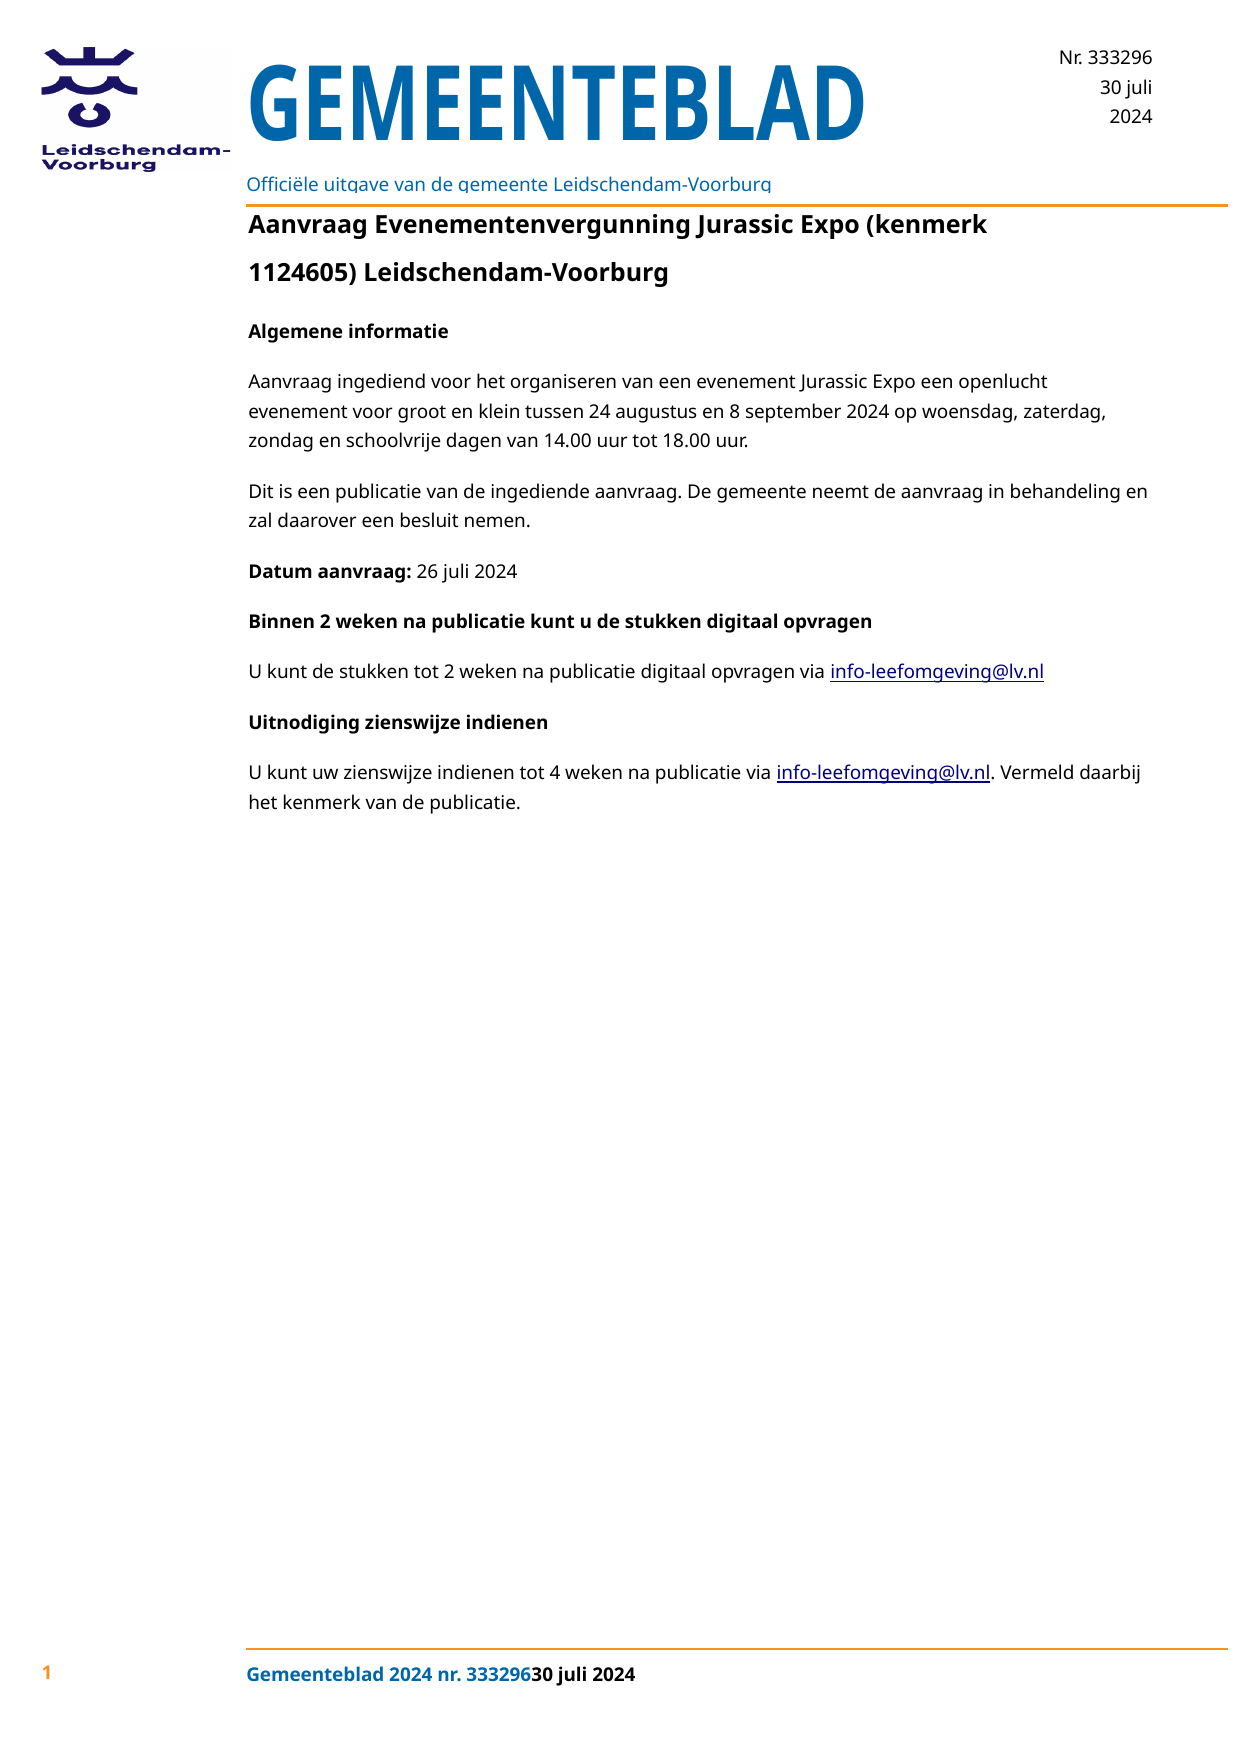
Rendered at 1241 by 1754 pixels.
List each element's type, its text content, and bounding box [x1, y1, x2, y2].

text Datum aanvraag: 26 juli 2024 [248, 558, 1152, 584]
text Binnen 2 weken na publicatie kunt u de stukken digitaal opvragen [248, 608, 1152, 634]
text U kunt de stukken tot 2 weken na publicatie digitaal opvragen via info-leefomgeving@lv.nl [248, 659, 1152, 684]
text U kunt uw zienswijze indienen tot 4 weken na publicatie via info-leefomgeving@lv.nl. Vermeld daarbij het kenmerk van de publicatie. [248, 759, 1152, 815]
text Dit is een publicatie van de ingediende aanvraag. De gemeente neemt de aanvraag in behandeling en zal daarover een besluit nemen. [248, 478, 1152, 533]
text Algemene informatie [248, 318, 1152, 344]
picture [41, 47, 231, 172]
text Uitnodiging zienswijze indienen [248, 709, 1152, 735]
text Aanvraag ingediend voor het organiseren van een evenement Jurassic Expo een openlucht evenement voor groot en klein tussen 24 augustus en 8 september 2024 op woensdag, zaterdag, zondag en schoolvrije dagen van 14.00 uur tot 18.00 uur. [248, 368, 1152, 453]
text Aanvraag Evenementenvergunning Jurassic Expo (kenmerk 1124605) Leidschendam-Voorburg [248, 207, 1152, 288]
